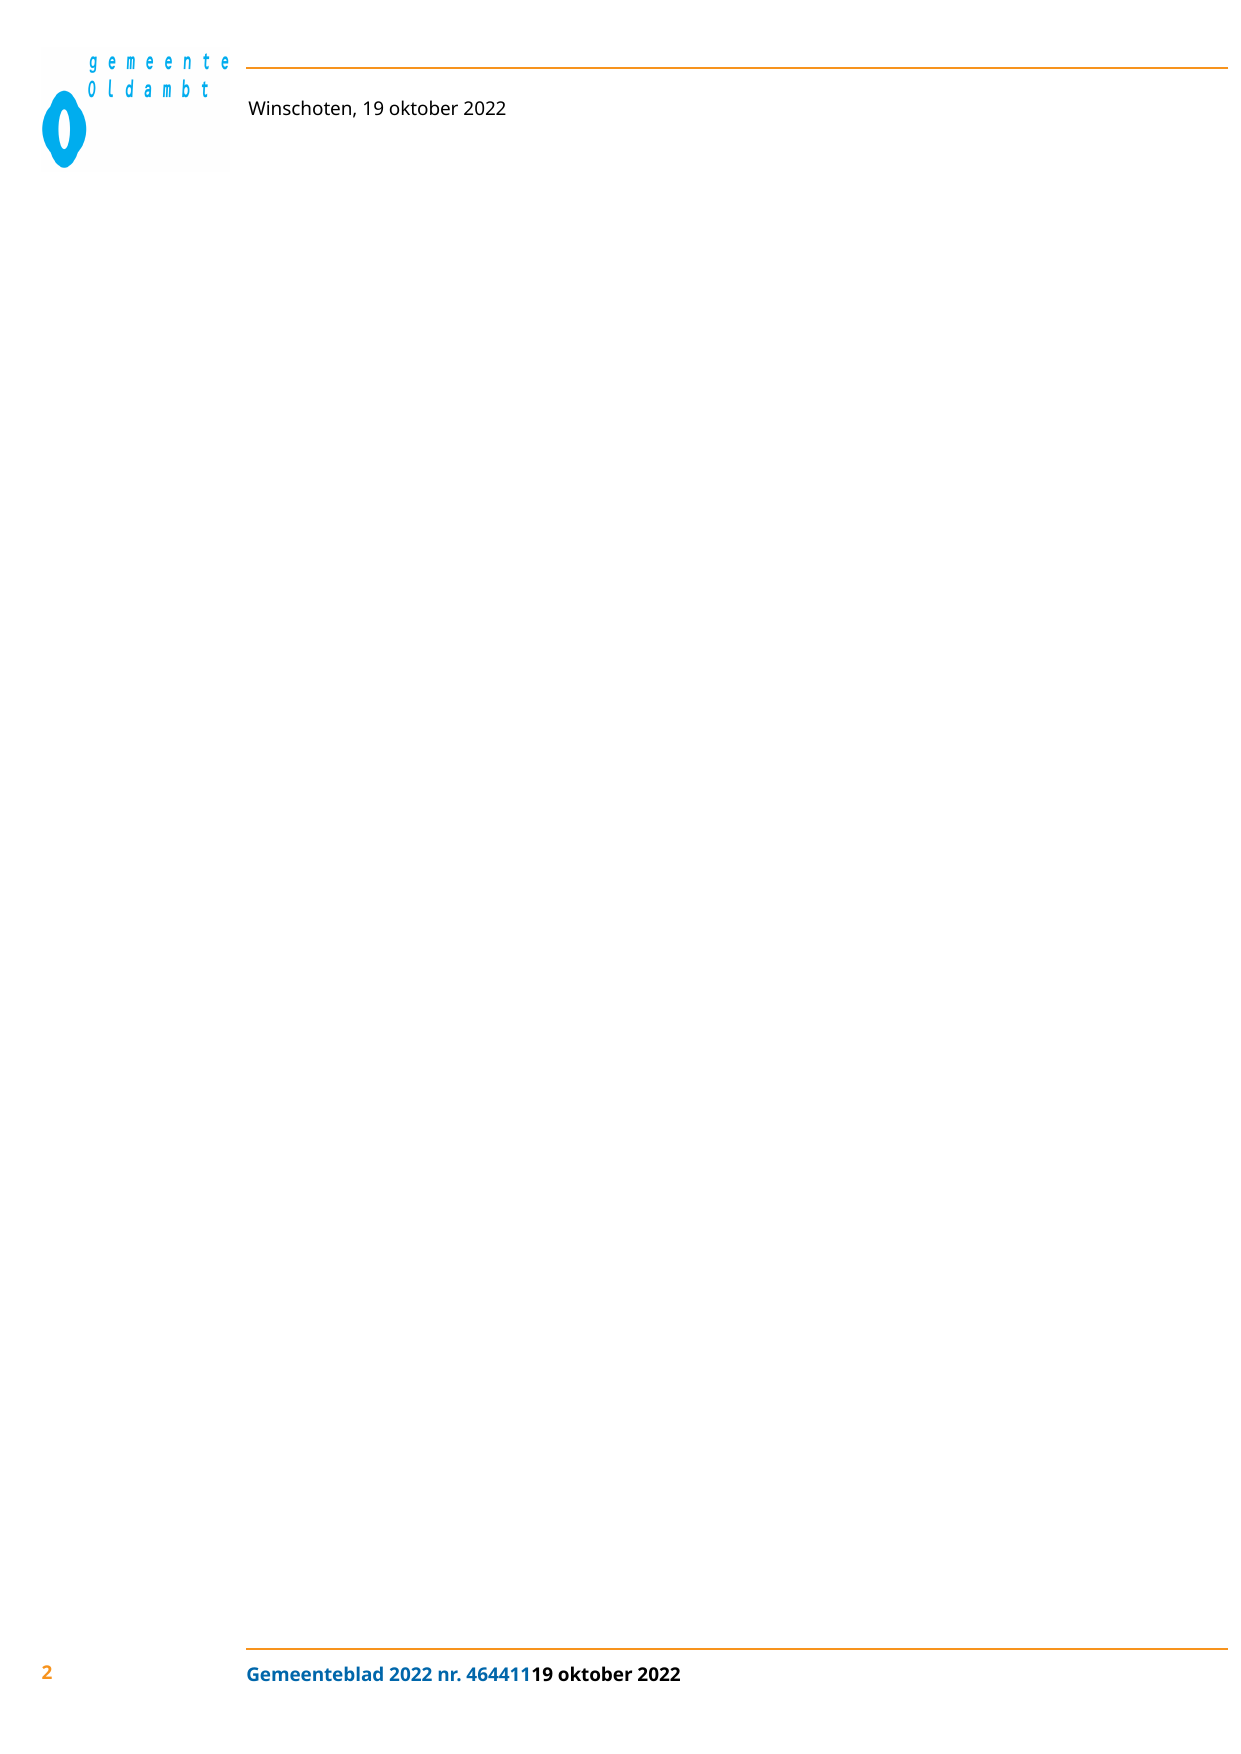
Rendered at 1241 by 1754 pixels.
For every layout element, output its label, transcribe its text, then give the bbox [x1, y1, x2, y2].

text Winschoten, 19 oktober 2022 [248, 95, 1152, 121]
picture [41, 47, 231, 172]
